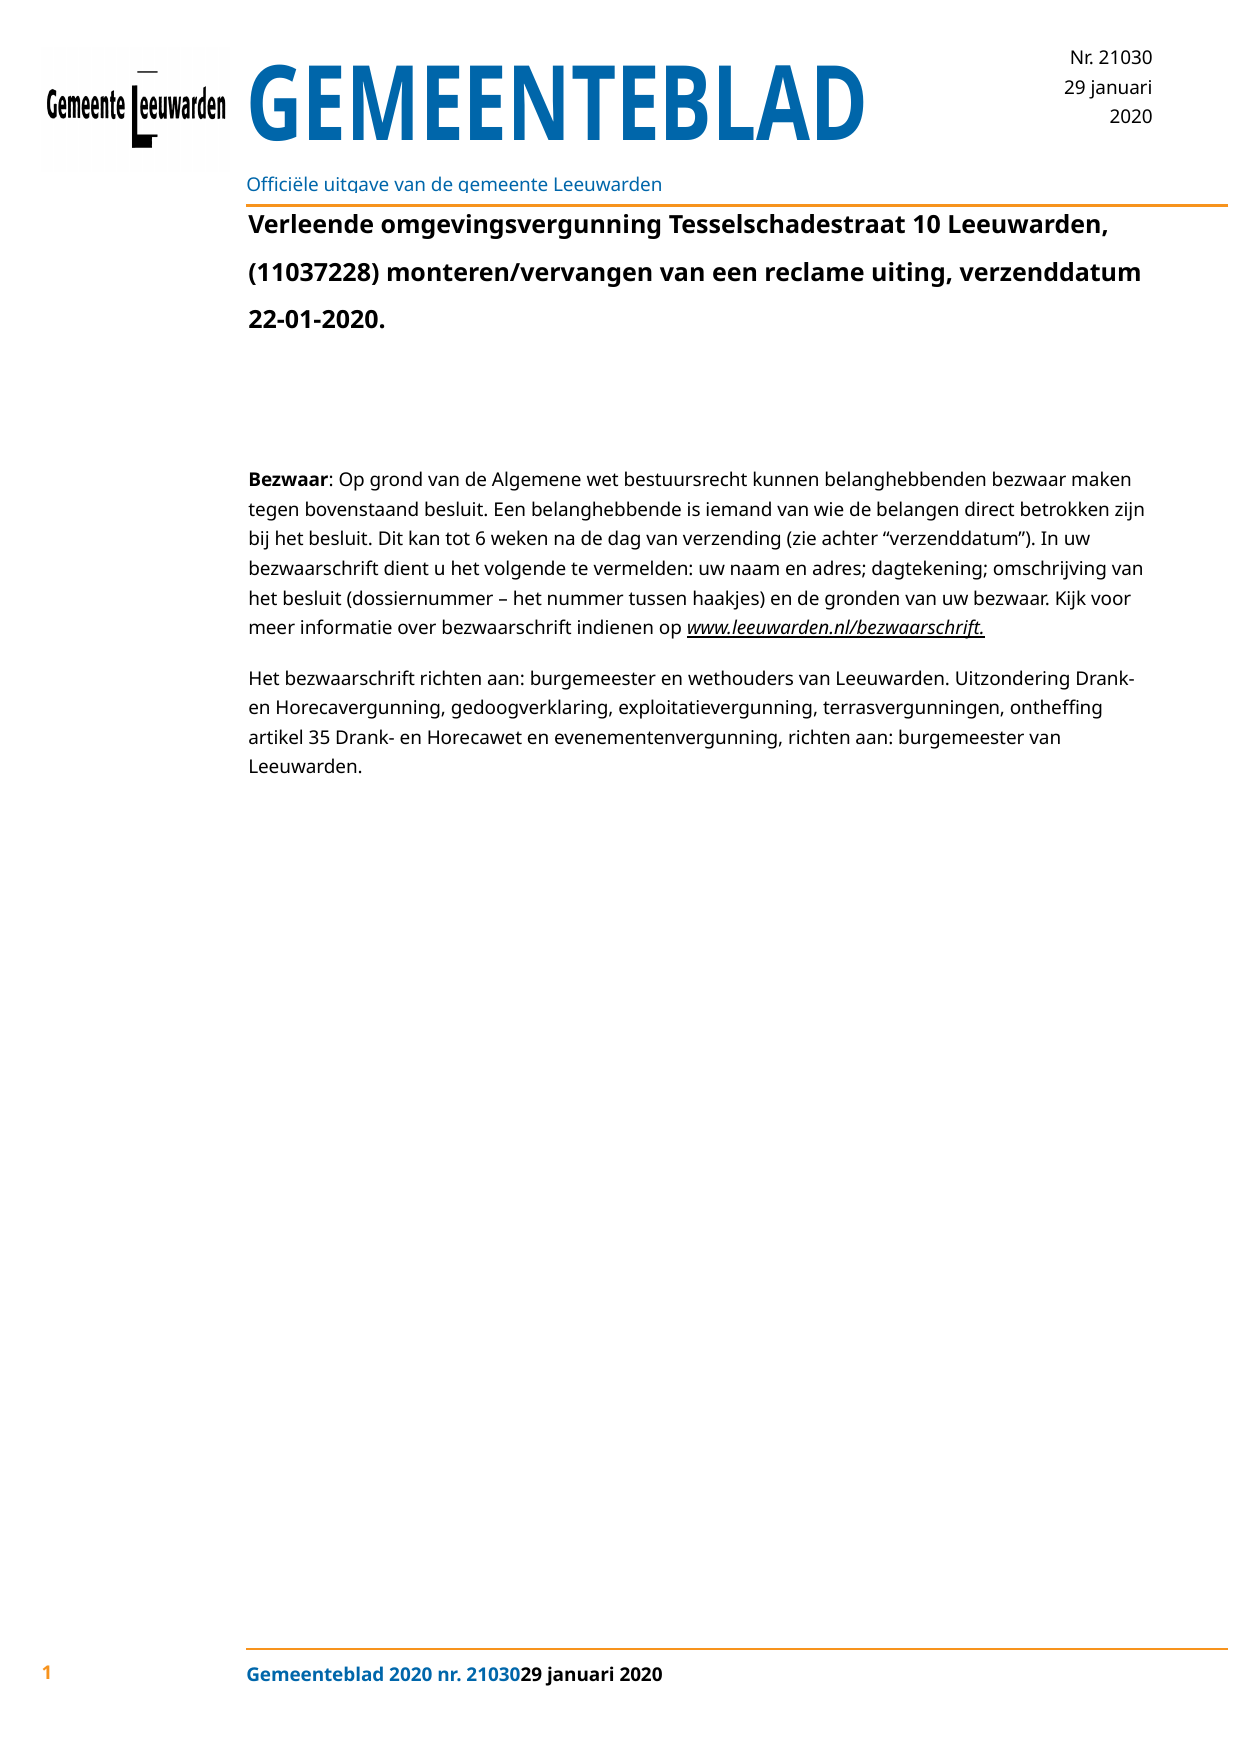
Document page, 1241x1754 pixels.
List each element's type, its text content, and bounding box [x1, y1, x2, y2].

text Verleende omgevingsvergunning Tesselschadestraat 10 Leeuwarden, (11037228) monteren/vervangen van een reclame uiting, verzenddatum 22-01-2020. [248, 207, 1152, 336]
picture [41, 47, 231, 172]
text Het bezwaarschrift richten aan: burgemeester en wethouders van Leeuwarden. Uitzondering Drank- en Horecavergunning, gedoogverklaring, exploitatievergunning, terrasvergunningen, ontheffing artikel 35 Drank- en Horecawet en evenementenvergunning, richten aan: burgemeester van Leeuwarden. [248, 665, 1152, 779]
text Bezwaar: Op grond van de Algemene wet bestuursrecht kunnen belanghebbenden bezwaar maken tegen bovenstaand besluit. Een belanghebbende is iemand van wie de belangen direct betrokken zijn bij het besluit. Dit kan tot 6 weken na de dag van verzending (zie achter “verzenddatum”). In uw bezwaarschrift dient u het volgende te vermelden: uw naam en adres; dagtekening; omschrijving van het besluit (dossiernummer – het nummer tussen haakjes) en de gronden van uw bezwaar. Kijk voor meer informatie over bezwaarschrift indienen op www.leeuwarden.nl/bezwaarschrift. [248, 466, 1152, 640]
